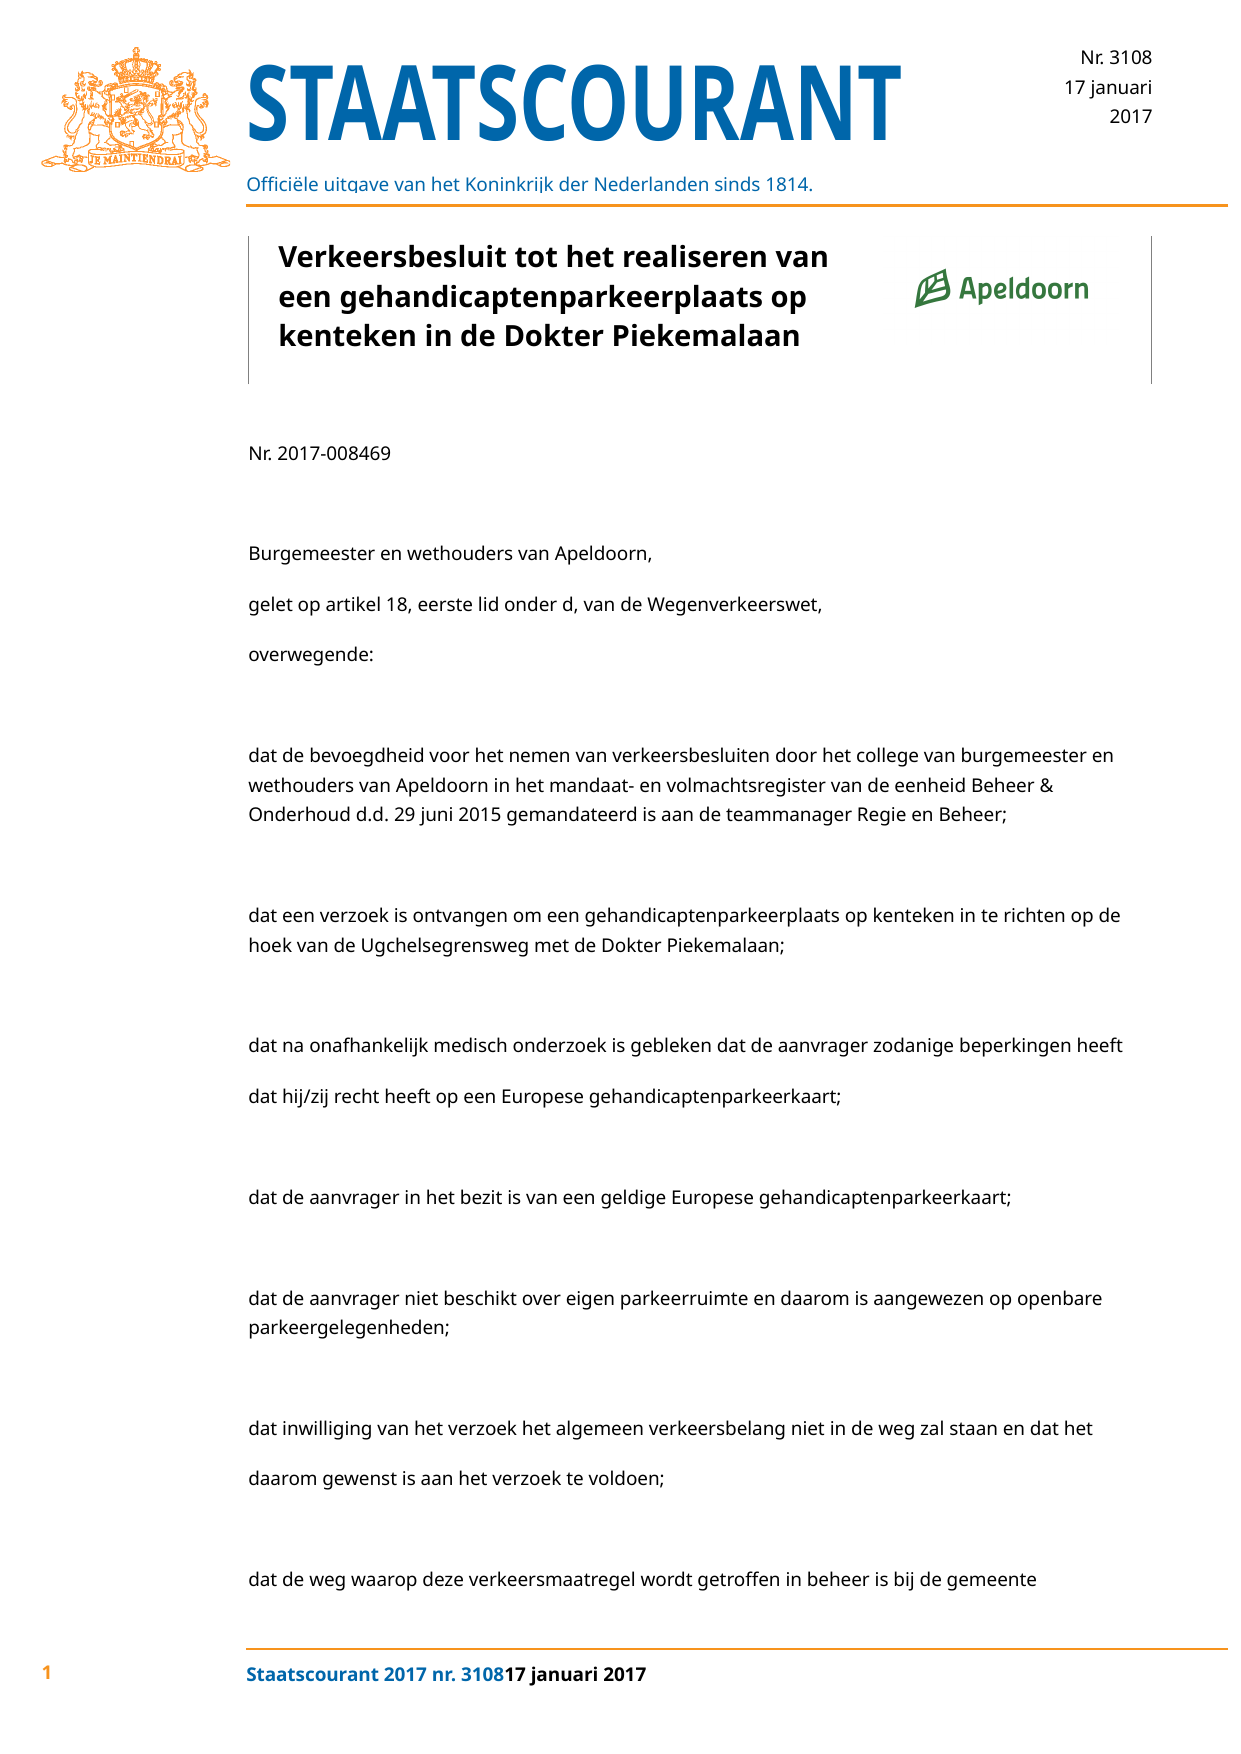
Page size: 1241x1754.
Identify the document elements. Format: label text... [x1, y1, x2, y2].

picture [41, 47, 231, 172]
text dat een verzoek is ontvangen om een gehandicaptenparkeerplaats op kenteken in te richten op de hoek van de Ugchelsegrensweg met de Dokter Piekemalaan; [248, 902, 1152, 957]
text dat na onafhankelijk medisch onderzoek is gebleken dat de aanvrager zodanige beperkingen heeft [248, 1033, 1152, 1058]
picture [882, 236, 1119, 345]
text overwegende: [248, 641, 1152, 667]
text dat de aanvrager niet beschikt over eigen parkeerruimte en daarom is aangewezen op openbare parkeergelegenheden; [248, 1285, 1152, 1340]
text dat hij/zij recht heeft op een Europese gehandicaptenparkeerkaart; [248, 1083, 1152, 1109]
text gelet op artikel 18, eerste lid onder d, van de Wegenverkeerswet, [248, 591, 1152, 617]
text Burgemeester en wethouders van Apeldoorn, [248, 541, 1152, 566]
text dat de bevoegdheid voor het nemen van verkeersbesluiten door het college van burgemeester en wethouders van Apeldoorn in het mandaat- en volmachtsregister van de eenheid Beheer & Onderhoud d.d. 29 juni 2015 gemandateerd is aan de teammanager Regie en Beheer; [248, 742, 1152, 827]
text Nr. 2017-008469 [248, 440, 1152, 465]
text dat de weg waarop deze verkeersmaatregel wordt getroffen in beheer is bij de gemeente [248, 1566, 1152, 1592]
table_header Verkeersbesluit tot het realiseren van een gehandicaptenparkeerplaats op kenteken in de Dokter Piekemalaan [249, 236, 850, 384]
text dat inwilliging van het verzoek het algemeen verkeersbelang niet in de weg zal staan en dat het [248, 1415, 1152, 1441]
text dat de aanvrager in het bezit is van een geldige Europese gehandicaptenparkeerkaart; [248, 1184, 1152, 1209]
text daarom gewenst is aan het verzoek te voldoen; [248, 1466, 1152, 1491]
table_header [850, 236, 1151, 384]
